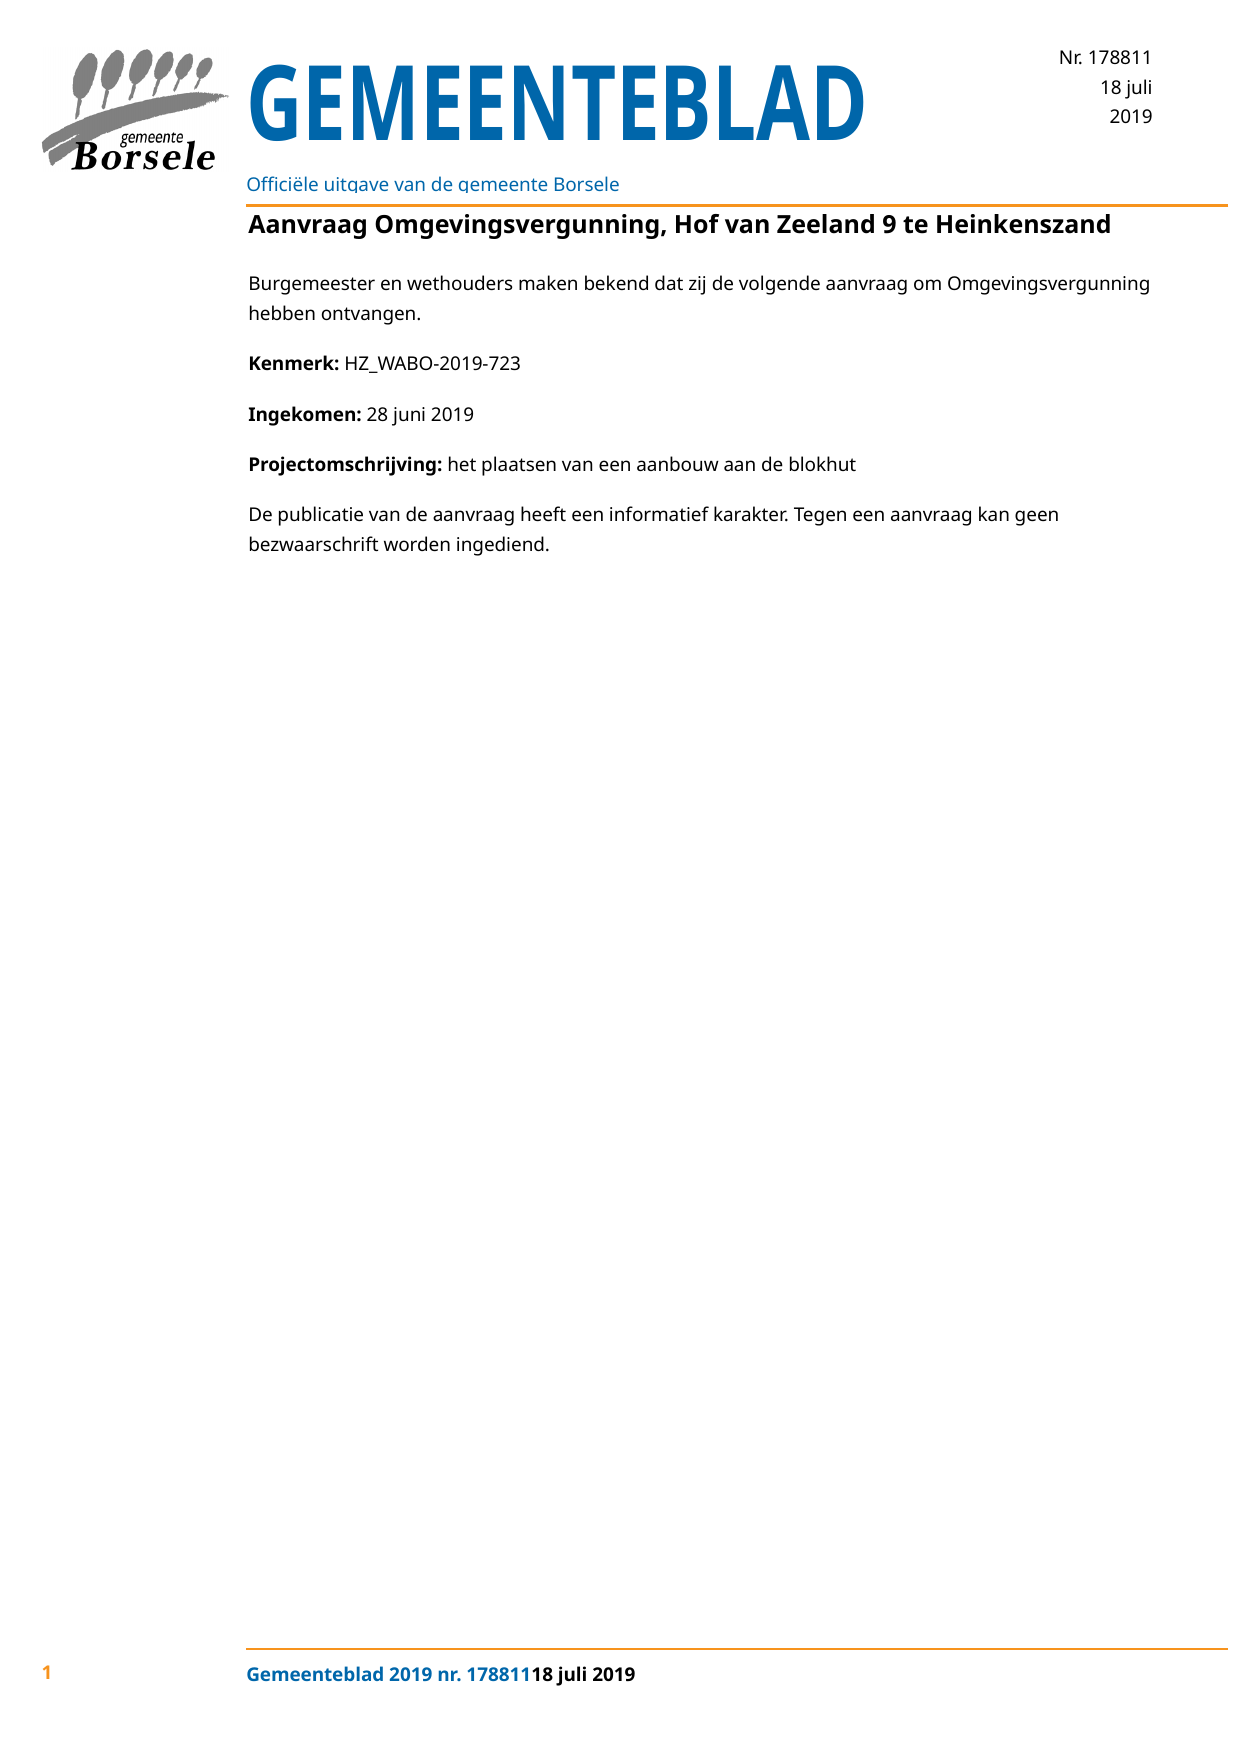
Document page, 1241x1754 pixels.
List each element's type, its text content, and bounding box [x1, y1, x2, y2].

text Projectomschrijving: het plaatsen van een aanbouw aan de blokhut [248, 451, 1152, 477]
text Ingekomen: 28 juni 2019 [248, 401, 1152, 426]
text Aanvraag Omgevingsvergunning, Hof van Zeeland 9 te Heinkenszand [248, 207, 1152, 241]
text De publicatie van de aanvraag heeft een informatief karakter. Tegen een aanvraag kan geen bezwaarschrift worden ingediend. [248, 502, 1152, 557]
picture [41, 47, 231, 172]
text Kenmerk: HZ_WABO-2019-723 [248, 350, 1152, 376]
text Burgemeester en wethouders maken bekend dat zij de volgende aanvraag om Omgevingsvergunning hebben ontvangen. [248, 270, 1152, 326]
